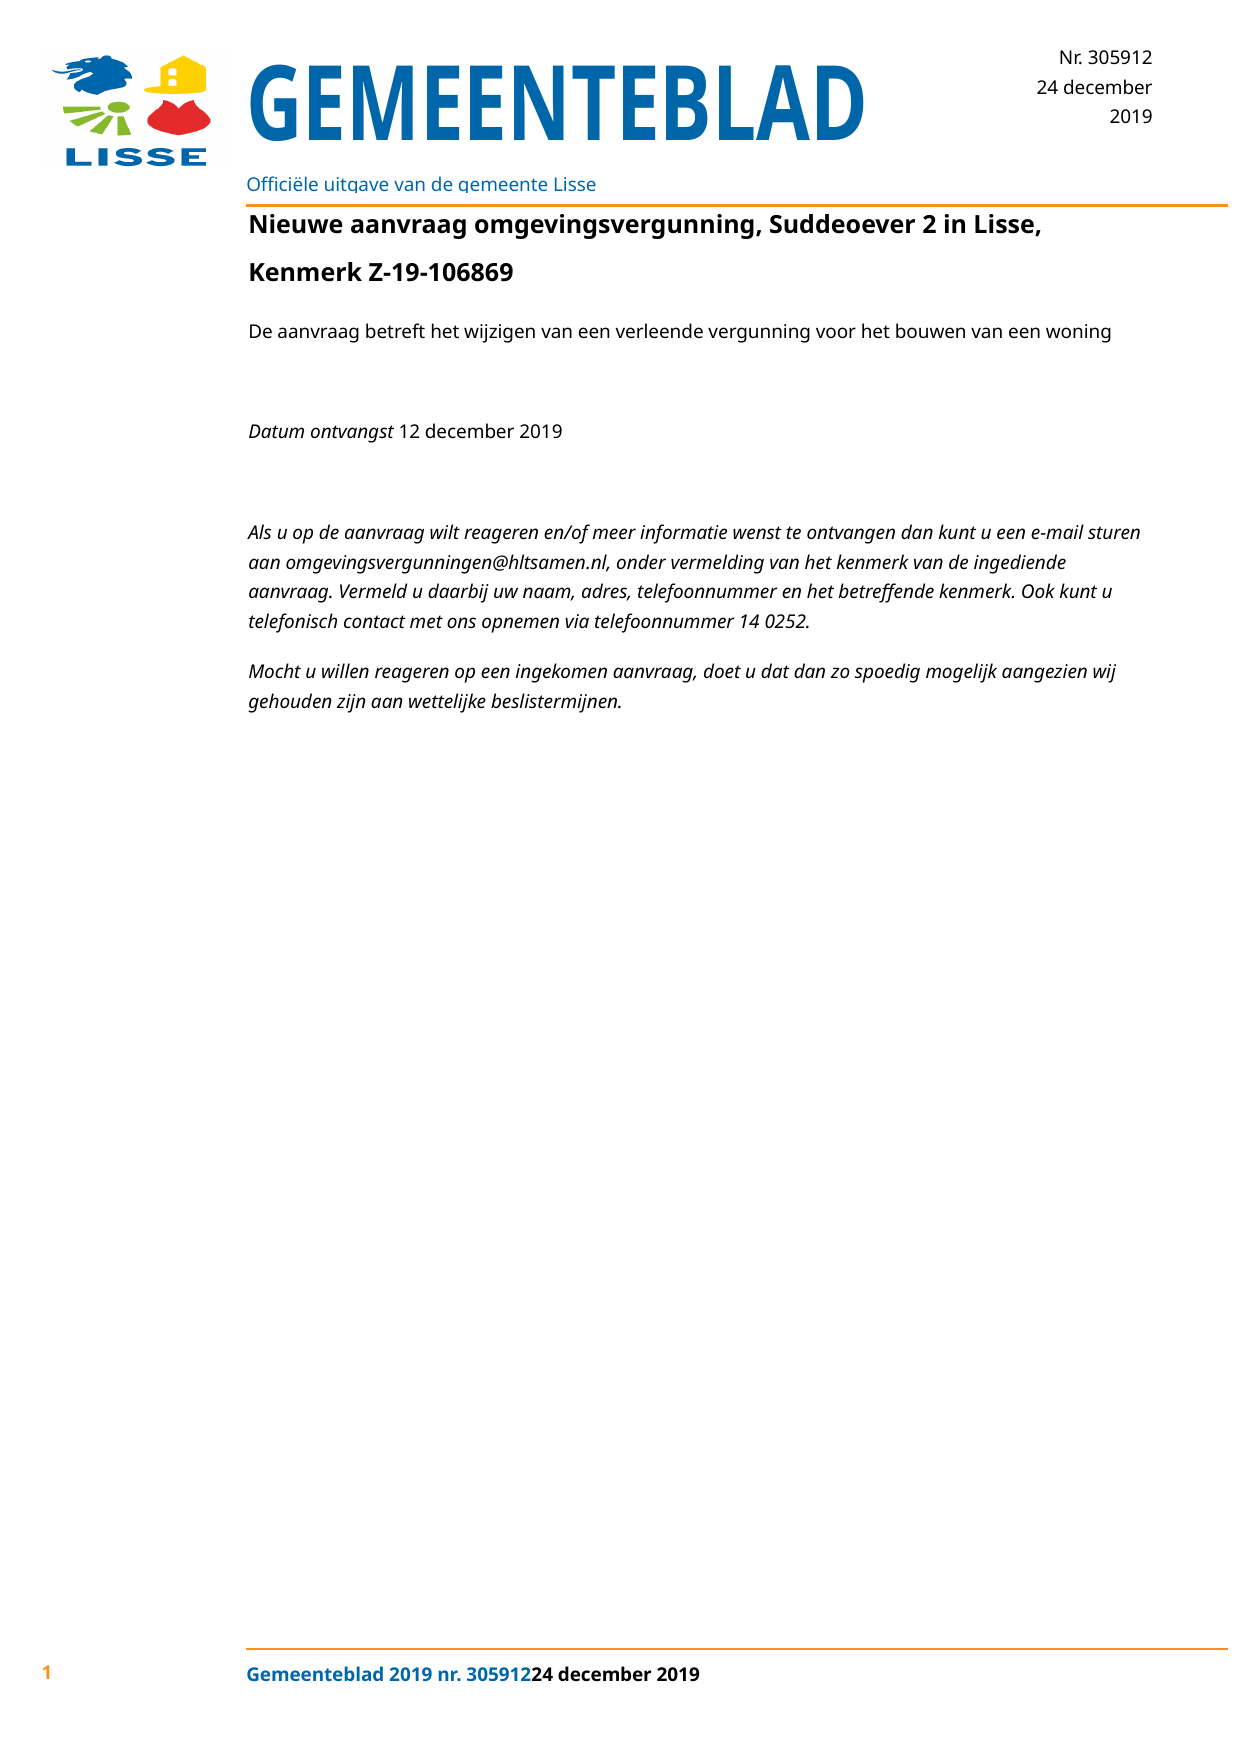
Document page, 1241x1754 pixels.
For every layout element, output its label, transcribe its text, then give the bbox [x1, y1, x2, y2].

picture [41, 47, 231, 172]
text De aanvraag betreft het wijzigen van een verleende vergunning voor het bouwen van een woning [248, 318, 1152, 344]
text Nieuwe aanvraag omgevingsvergunning, Suddeoever 2 in Lisse, Kenmerk Z-19-106869 [248, 207, 1152, 288]
text Als u op de aanvraag wilt reageren en/of meer informatie wenst te ontvangen dan kunt u een e-mail sturen aan omgevingsvergunningen@hltsamen.nl, onder vermelding van het kenmerk van de ingediende aanvraag. Vermeld u daarbij uw naam, adres, telefoonnummer en het betreffende kenmerk. Ook kunt u telefonisch contact met ons opnemen via telefoonnummer 14 0252. [248, 519, 1152, 634]
text Datum ontvangst 12 december 2019 [248, 419, 1152, 444]
text Mocht u willen reageren op een ingekomen aanvraag, doet u dat dan zo spoedig mogelijk aangezien wij gehouden zijn aan wettelijke beslistermijnen. [248, 659, 1152, 714]
